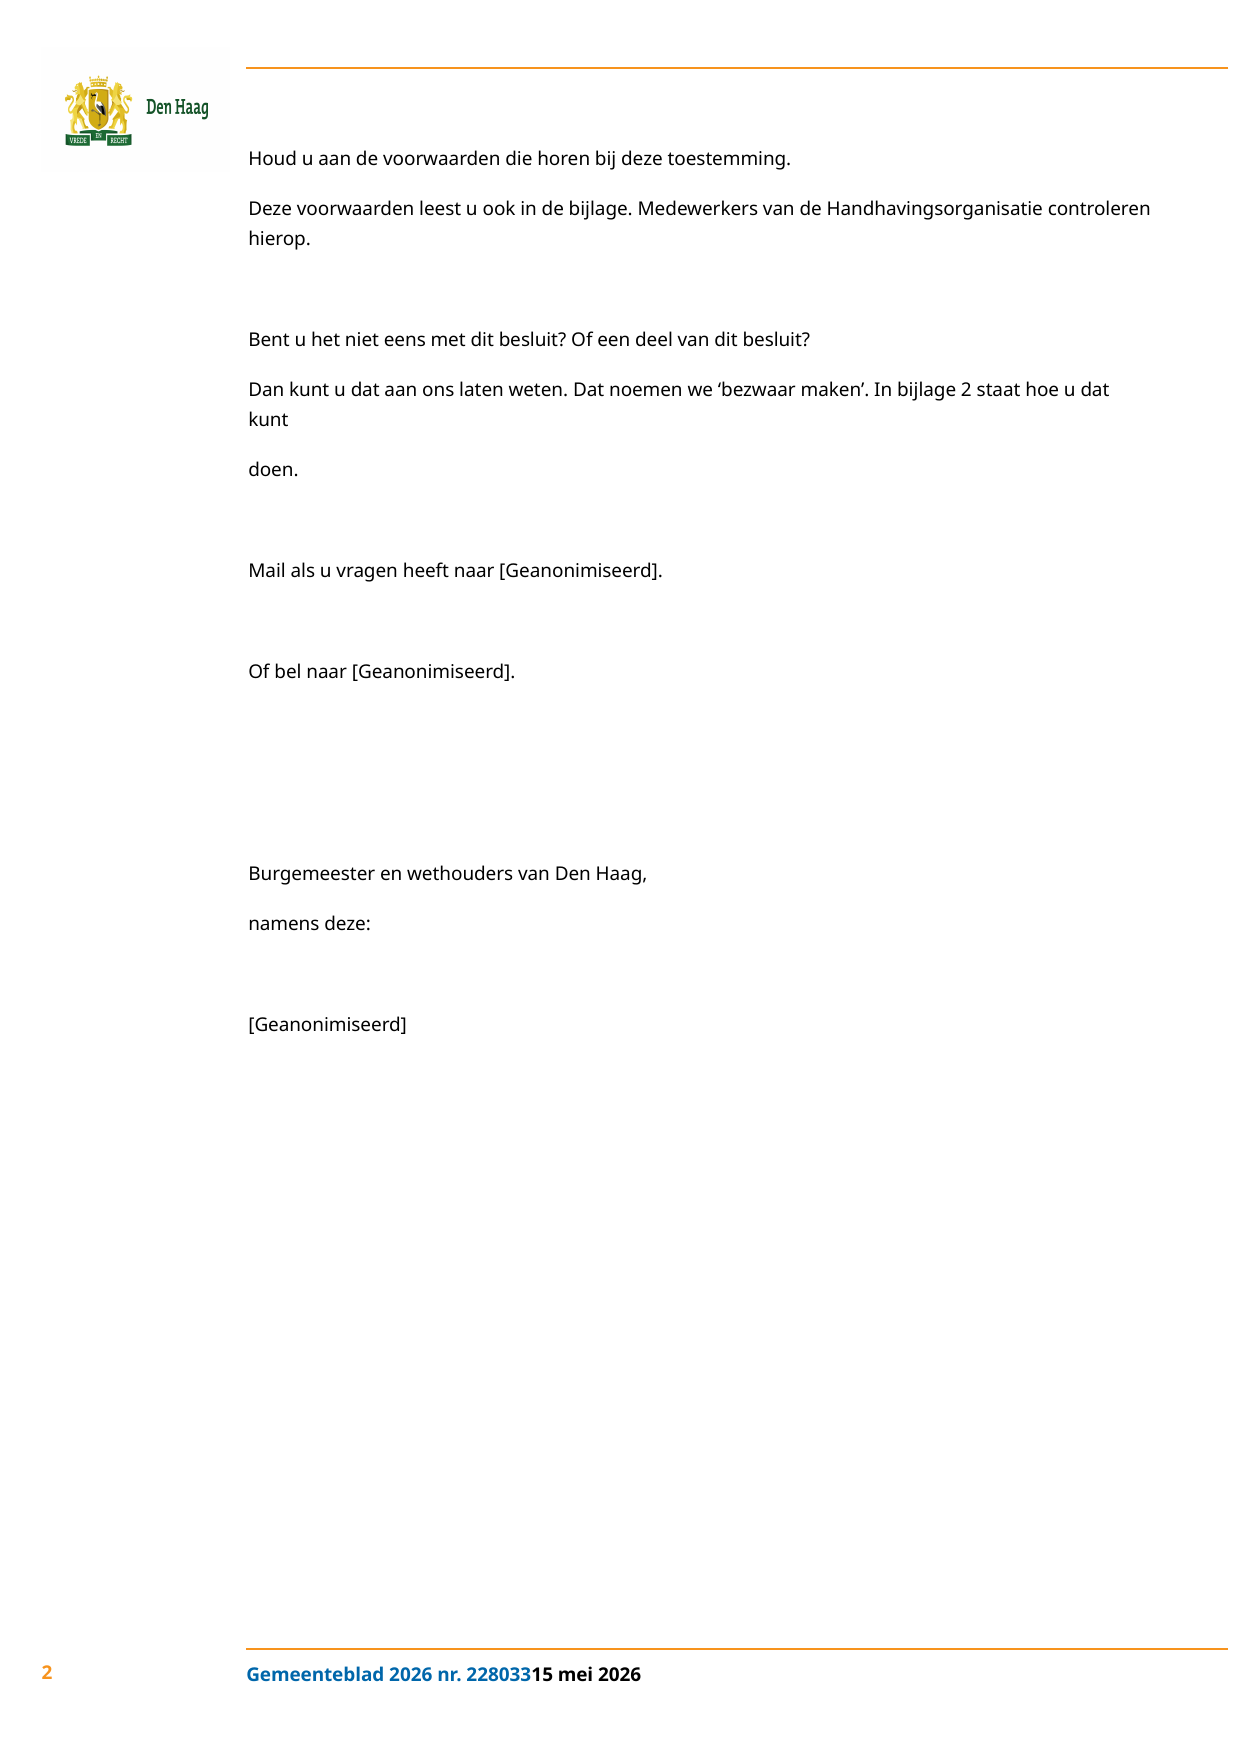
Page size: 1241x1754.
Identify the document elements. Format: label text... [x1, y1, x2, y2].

text namens deze: [248, 910, 1152, 936]
text Burgemeester en wethouders van Den Haag, [248, 860, 1152, 886]
text Bent u het niet eens met dit besluit? Of een deel van dit besluit? [248, 326, 1152, 352]
text doen. [248, 456, 1152, 482]
text Dan kunt u dat aan ons laten weten. Dat noemen we ‘bezwaar maken’. In bijlage 2 staat hoe u dat kunt [248, 376, 1152, 432]
text Deze voorwaarden leest u ook in de bijlage. Medewerkers van de Handhavingsorganisatie controleren hierop. [248, 196, 1152, 251]
text Of bel naar [Geanonimiseerd]. [248, 658, 1152, 684]
text Mail als u vragen heeft naar [Geanonimiseerd]. [248, 557, 1152, 583]
text Houd u aan de voorwaarden die horen bij deze toestemming. [248, 145, 1152, 171]
text [Geanonimiseerd] [248, 1011, 1152, 1037]
picture [41, 47, 231, 172]
